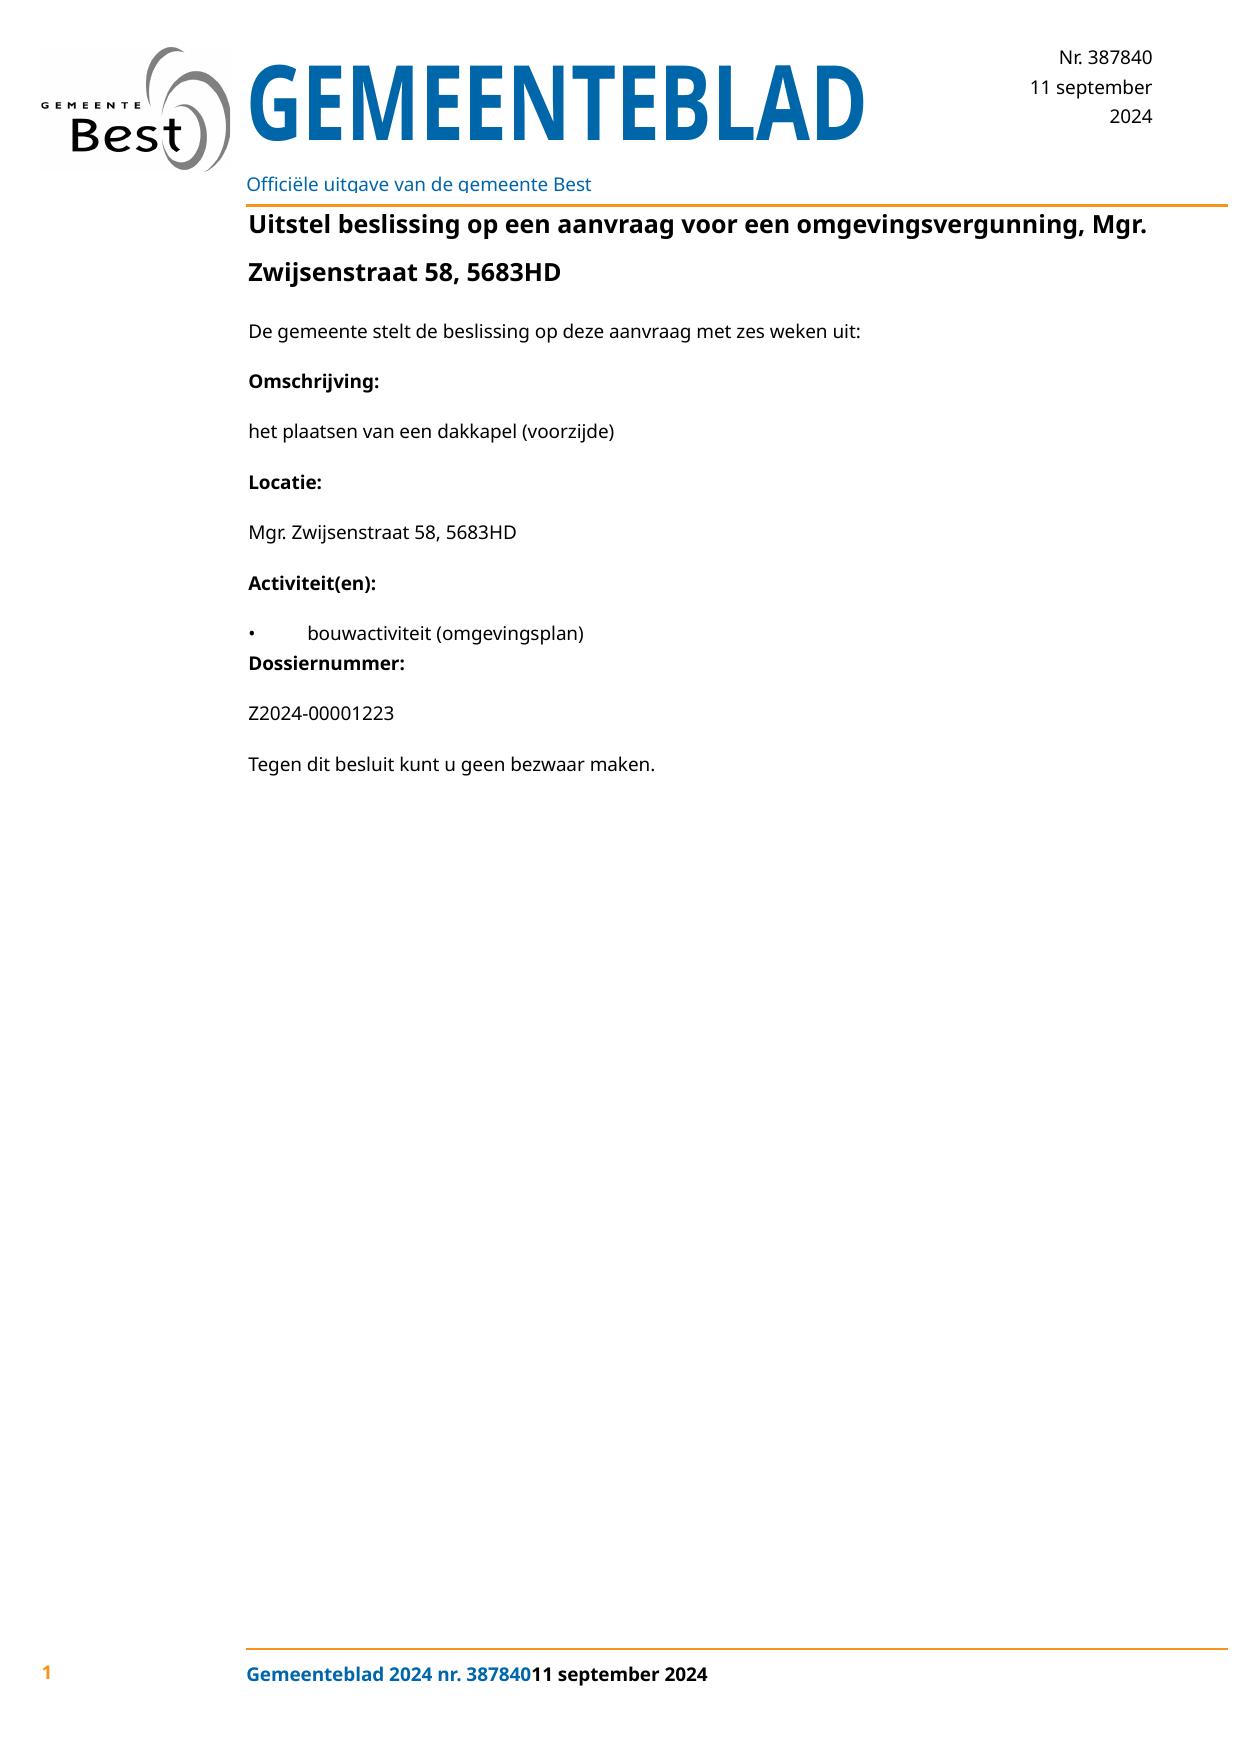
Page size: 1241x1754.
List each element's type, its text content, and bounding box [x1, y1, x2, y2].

text Uitstel beslissing op een aanvraag voor een omgevingsvergunning, Mgr. Zwijsenstraat 58, 5683HD [248, 207, 1152, 288]
list bouwactiviteit (omgevingsplan) [248, 620, 1152, 646]
text Z2024-00001223 [248, 700, 1152, 726]
text Dossiernummer: [248, 650, 1152, 676]
picture [41, 47, 231, 172]
text De gemeente stelt de beslissing op deze aanvraag met zes weken uit: [248, 318, 1152, 344]
text Locatie: [248, 469, 1152, 495]
text Mgr. Zwijsenstraat 58, 5683HD [248, 519, 1152, 545]
text Tegen dit besluit kunt u geen bezwaar maken. [248, 751, 1152, 777]
text het plaatsen van een dakkapel (voorzijde) [248, 419, 1152, 444]
text Omschrijving: [248, 368, 1152, 394]
text Activiteit(en): [248, 570, 1152, 596]
